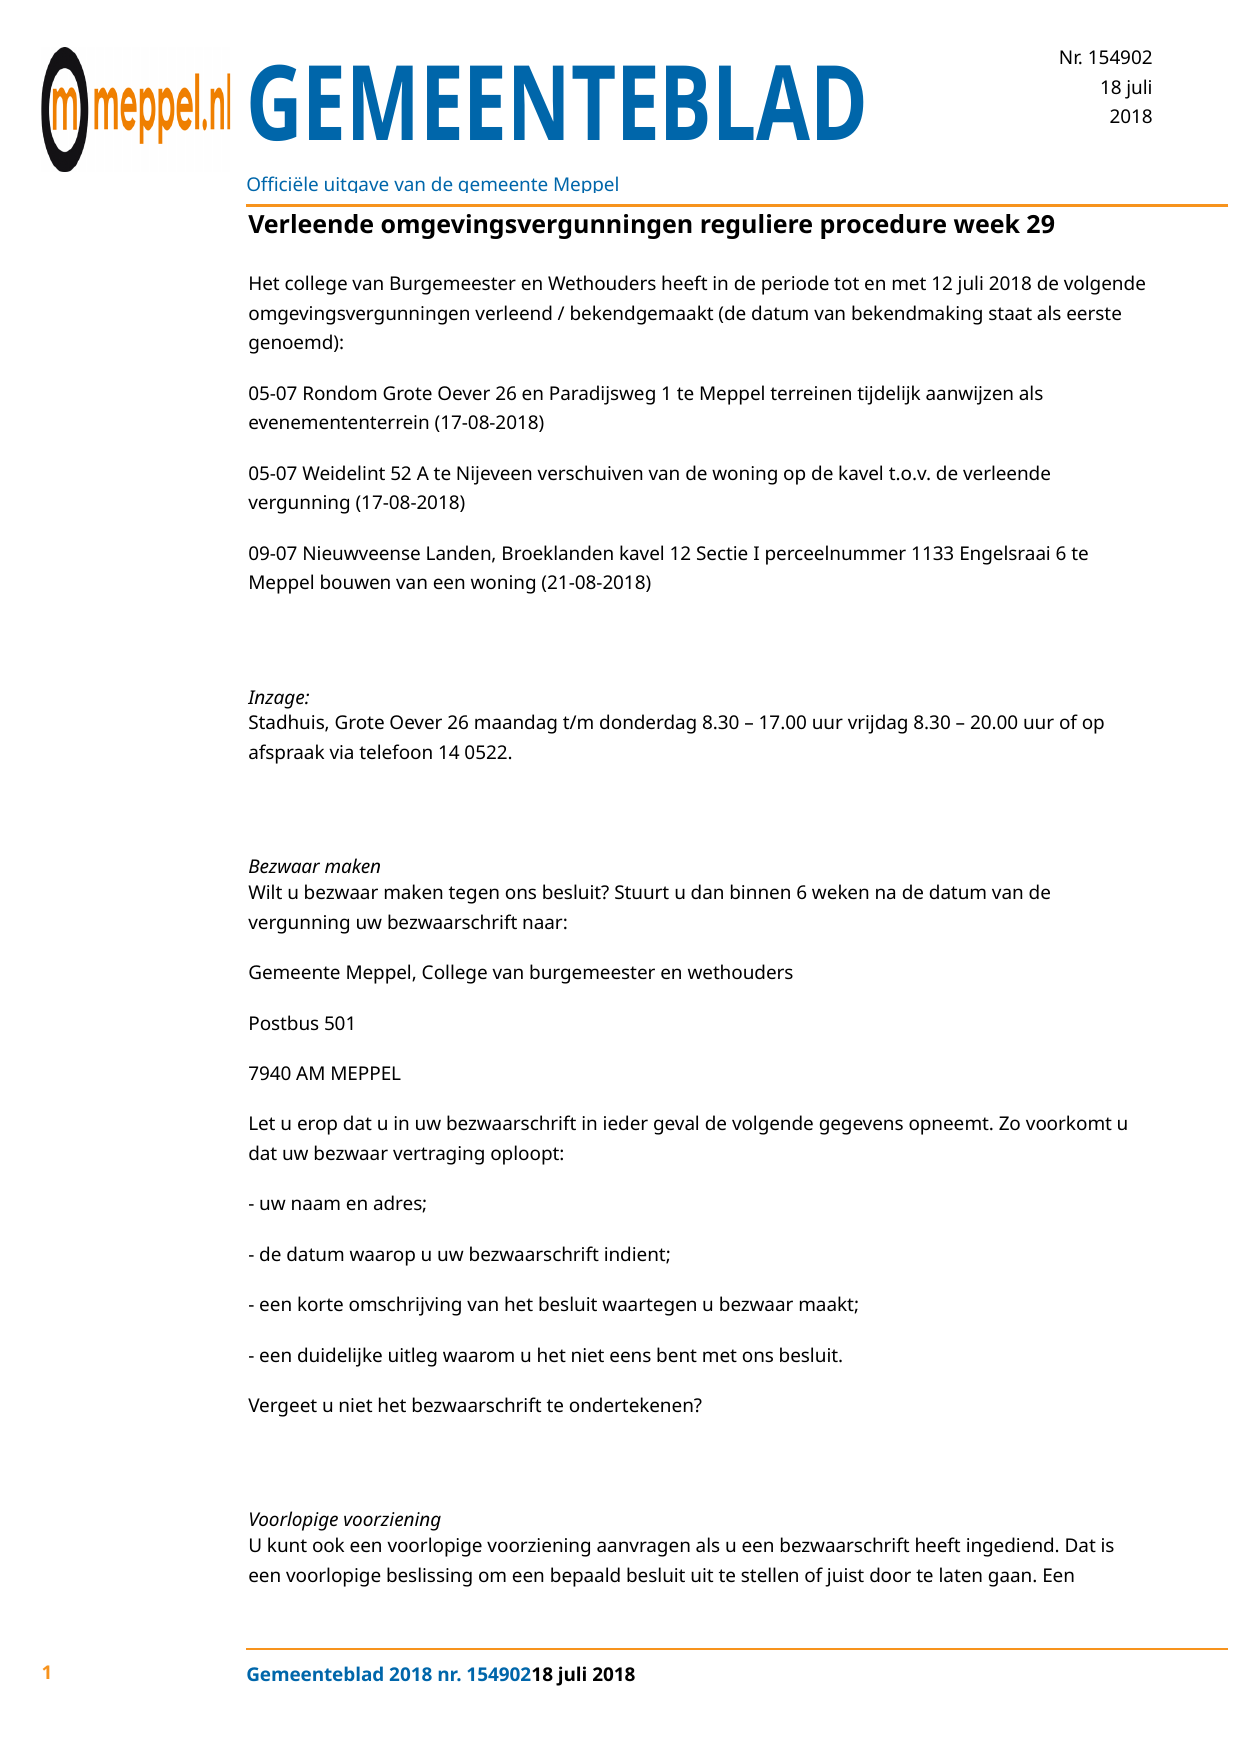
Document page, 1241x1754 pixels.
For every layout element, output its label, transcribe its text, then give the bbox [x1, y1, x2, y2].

text 05-07 Rondom Grote Oever 26 en Paradijsweg 1 te Meppel terreinen tijdelijk aanwijzen als evenemententerrein (17-08-2018) [248, 380, 1152, 435]
text Verleende omgevingsvergunningen reguliere procedure week 29 [248, 207, 1152, 241]
text Voorlopige voorziening [248, 1507, 1152, 1532]
text - een korte omschrijving van het besluit waartegen u bezwaar maakt; [248, 1291, 1152, 1317]
text - een duidelijke uitleg waarom u het niet eens bent met ons besluit. [248, 1342, 1152, 1367]
text Gemeente Meppel, College van burgemeester en wethouders [248, 959, 1152, 985]
text Let u erop dat u in uw bezwaarschrift in ieder geval de volgende gegevens opneemt. Zo voorkomt u dat uw bezwaar vertraging oploopt: [248, 1111, 1152, 1166]
text - de datum waarop u uw bezwaarschrift indient; [248, 1241, 1152, 1267]
text - uw naam en adres; [248, 1191, 1152, 1216]
text U kunt ook een voorlopige voorziening aanvragen als u een bezwaarschrift heeft ingediend. Dat is een voorlopige beslissing om een bepaald besluit uit te stellen of juist door te laten gaan. Een [248, 1532, 1152, 1588]
text 05-07 Weidelint 52 A te Nijeveen verschuiven van de woning op de kavel t.o.v. de verleende vergunning (17-08-2018) [248, 460, 1152, 515]
text Stadhuis, Grote Oever 26 maandag t/m donderdag 8.30 – 17.00 uur vrijdag 8.30 – 20.00 uur of op afspraak via telefoon 14 0522. [248, 709, 1152, 765]
text Het college van Burgemeester en Wethouders heeft in de periode tot en met 12 juli 2018 de volgende omgevingsvergunningen verleend / bekendgemaakt (de datum van bekendmaking staat als eerste genoemd): [248, 270, 1152, 355]
text Inzage: [248, 684, 1152, 709]
text Bezwaar maken [248, 853, 1152, 879]
text 09-07 Nieuwveense Landen, Broeklanden kavel 12 Sectie I perceelnummer 1133 Engelsraai 6 te Meppel bouwen van een woning (21-08-2018) [248, 540, 1152, 595]
text Postbus 501 [248, 1010, 1152, 1035]
text 7940 AM MEPPEL [248, 1060, 1152, 1086]
text Wilt u bezwaar maken tegen ons besluit? Stuurt u dan binnen 6 weken na de datum van de vergunning uw bezwaarschrift naar: [248, 879, 1152, 934]
text Vergeet u niet het bezwaarschrift te ondertekenen? [248, 1392, 1152, 1418]
picture [41, 47, 231, 172]
